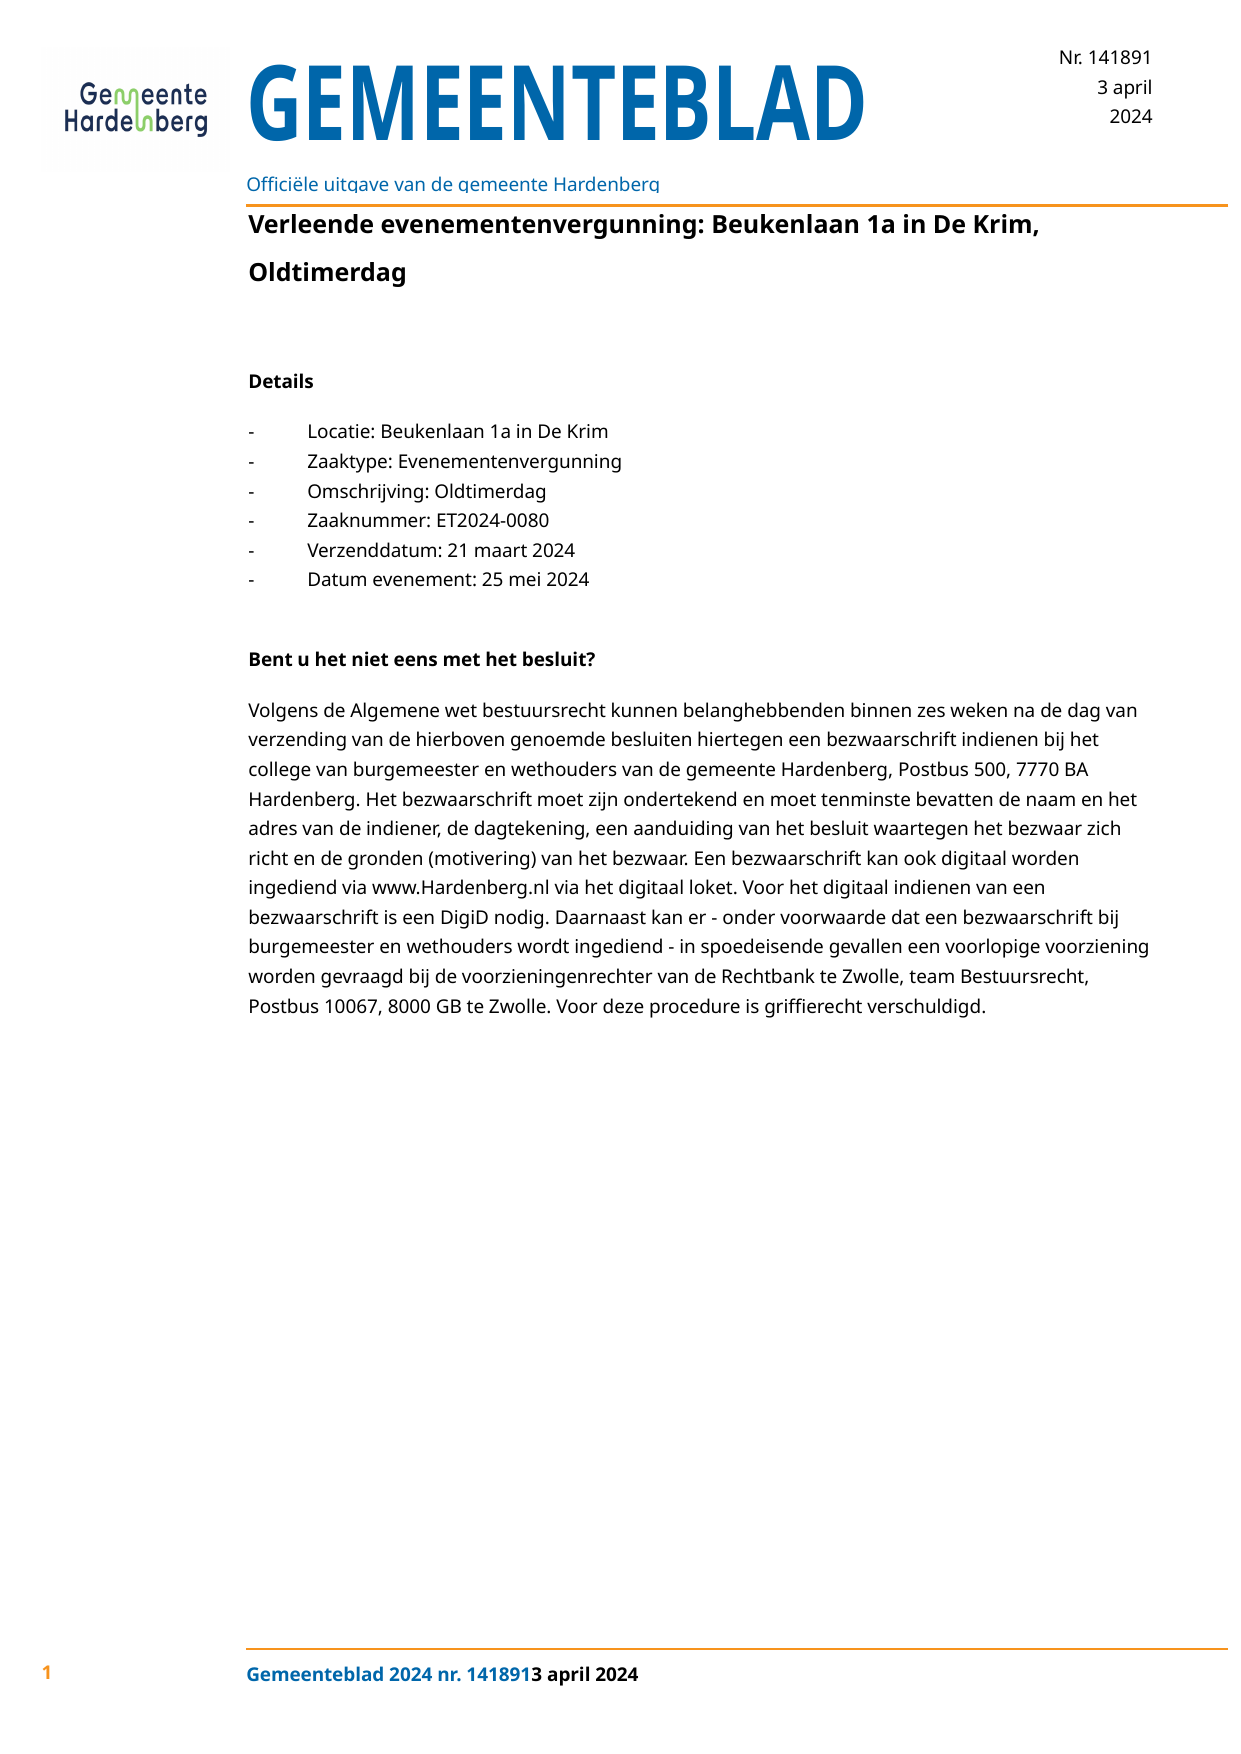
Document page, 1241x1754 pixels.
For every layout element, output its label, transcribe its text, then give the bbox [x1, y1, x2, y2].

text Details [248, 368, 1152, 394]
text Bent u het niet eens met het besluit? [248, 647, 1152, 672]
list Zaaktype: Evenementenvergunning [248, 448, 1152, 474]
list Zaaknummer: ET2024-0080 [248, 507, 1152, 533]
list Omschrijving: Oldtimerdag [248, 478, 1152, 504]
list Verzenddatum: 21 maart 2024 [248, 537, 1152, 563]
list Locatie: Beukenlaan 1a in De Krim [248, 419, 1152, 444]
text Verleende evenementenvergunning: Beukenlaan 1a in De Krim, Oldtimerdag [248, 207, 1152, 288]
list Datum evenement: 25 mei 2024 [248, 567, 1152, 592]
text Volgens de Algemene wet bestuursrecht kunnen belanghebbenden binnen zes weken na de dag van verzending van de hierboven genoemde besluiten hiertegen een bezwaarschrift indienen bij het college van burgemeester en wethouders van de gemeente Hardenberg, Postbus 500, 7770 BA Hardenberg. Het bezwaarschrift moet zijn ondertekend en moet tenminste bevatten de naam en het adres van de indiener, de dagtekening, een aanduiding van het besluit waartegen het bezwaar zich richt en de gronden (motivering) van het bezwaar. Een bezwaarschrift kan ook digitaal worden ingediend via www.Hardenberg.nl via het digitaal loket. Voor het digitaal indienen van een bezwaarschrift is een DigiD nodig. Daarnaast kan er - onder voorwaarde dat een bezwaarschrift bij burgemeester en wethouders wordt ingediend - in spoedeisende gevallen een voorlopige voorziening worden gevraagd bij de voorzieningenrechter van de Rechtbank te Zwolle, team Bestuursrecht, Postbus 10067, 8000 GB te Zwolle. Voor deze procedure is griffierecht verschuldigd. [248, 697, 1152, 1019]
picture [41, 47, 231, 172]
